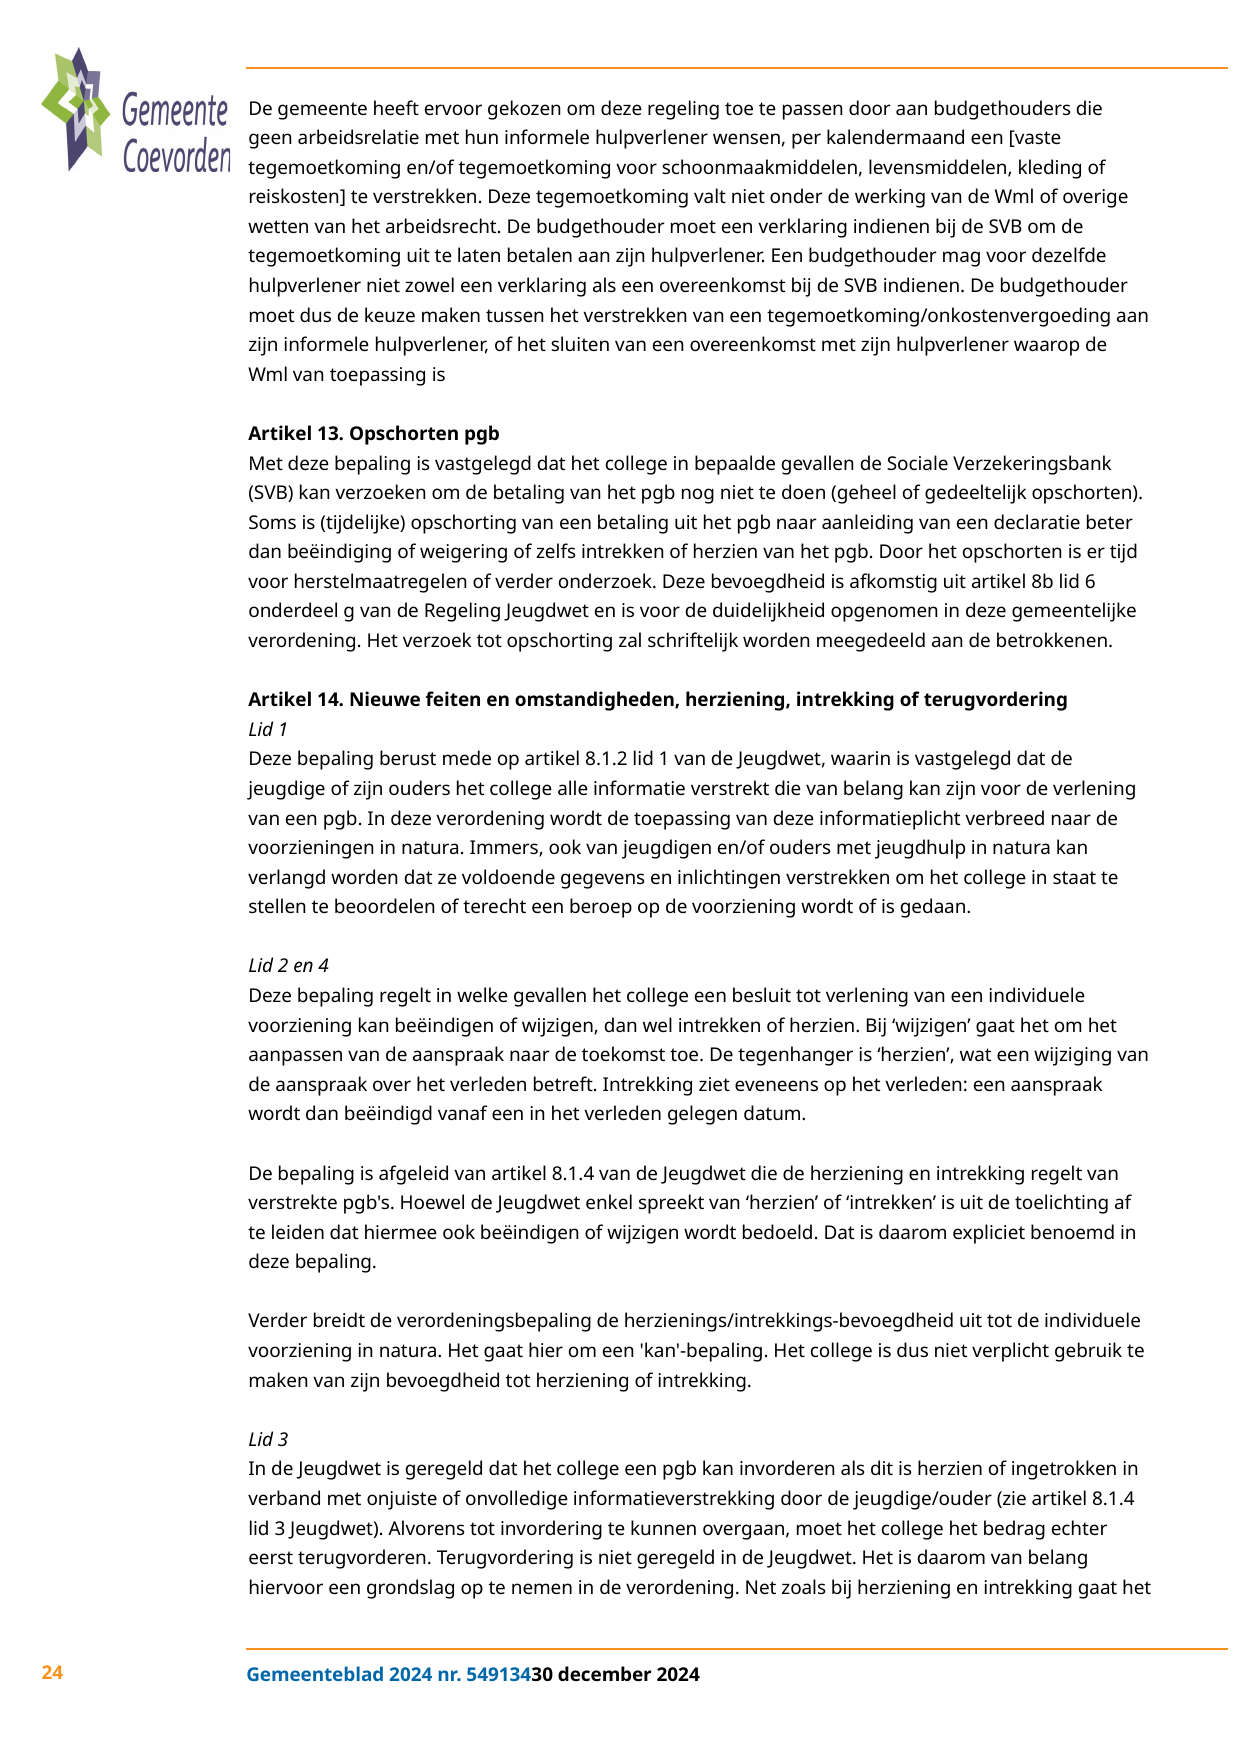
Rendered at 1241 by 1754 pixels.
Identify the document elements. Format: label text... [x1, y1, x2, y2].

text Verder breidt de verordeningsbepaling de herzienings/intrekkings-bevoegdheid uit tot de individuele voorziening in natura. Het gaat hier om een 'kan'-bepaling. Het college is dus niet verplicht gebruik te maken van zijn bevoegdheid tot herziening of intrekking. [248, 1308, 1152, 1393]
text Lid 2 en 4 [248, 953, 1152, 978]
text Deze bepaling regelt in welke gevallen het college een besluit tot verlening van een individuele voorziening kan beëindigen of wijzigen, dan wel intrekken of herzien. Bij ‘wijzigen’ gaat het om het aanpassen van de aanspraak naar de toekomst toe. De tegenhanger is ‘herzien’, wat een wijziging van de aanspraak over het verleden betreft. Intrekking ziet eveneens op het verleden: een aanspraak wordt dan beëindigd vanaf een in het verleden gelegen datum. [248, 982, 1152, 1126]
text Lid 1 [248, 716, 1152, 742]
text Lid 3 [248, 1426, 1152, 1452]
text In de Jeugdwet is geregeld dat het college een pgb kan invorderen als dit is herzien of ingetrokken in verband met onjuiste of onvolledige informatieverstrekking door de jeugdige/ouder (zie artikel 8.1.4 lid 3 Jeugdwet). Alvorens tot invordering te kunnen overgaan, moet het college het bedrag echter eerst terugvorderen. Terugvordering is niet geregeld in de Jeugdwet. Het is daarom van belang hiervoor een grondslag op te nemen in de verordening. Net zoals bij herziening en intrekking gaat het [248, 1456, 1152, 1600]
text Artikel 13. Opschorten pgb [248, 420, 1152, 446]
text De gemeente heeft ervoor gekozen om deze regeling toe te passen door aan budgethouders die geen arbeidsrelatie met hun informele hulpverlener wensen, per kalendermaand een [vaste tegemoetkoming en/of tegemoetkoming voor schoonmaakmiddelen, levensmiddelen, kleding of reiskosten] te verstrekken. Deze tegemoetkoming valt niet onder de werking van de Wml of overige wetten van het arbeidsrecht. De budgethouder moet een verklaring indienen bij de SVB om de tegemoetkoming uit te laten betalen aan zijn hulpverlener. Een budgethouder mag voor dezelfde hulpverlener niet zowel een verklaring als een overeenkomst bij de SVB indienen. De budgethouder moet dus de keuze maken tussen het verstrekken van een tegemoetkoming/onkostenvergoeding aan zijn informele hulpverlener, of het sluiten van een overeenkomst met zijn hulpverlener waarop de Wml van toepassing is [248, 95, 1152, 387]
text Met deze bepaling is vastgelegd dat het college in bepaalde gevallen de Sociale Verzekeringsbank (SVB) kan verzoeken om de betaling van het pgb nog niet te doen (geheel of gedeeltelijk opschorten). Soms is (tijdelijke) opschorting van een betaling uit het pgb naar aanleiding van een declaratie beter dan beëindiging of weigering of zelfs intrekken of herzien van het pgb. Door het opschorten is er tijd voor herstelmaatregelen of verder onderzoek. Deze bevoegdheid is afkomstig uit artikel 8b lid 6 onderdeel g van de Regeling Jeugdwet en is voor de duidelijkheid opgenomen in deze gemeentelijke verordening. Het verzoek tot opschorting zal schriftelijk worden meegedeeld aan de betrokkenen. [248, 450, 1152, 653]
picture [41, 47, 231, 172]
text De bepaling is afgeleid van artikel 8.1.4 van de Jeugdwet die de herziening en intrekking regelt van verstrekte pgb's. Hoewel de Jeugdwet enkel spreekt van ‘herzien’ of ‘intrekken’ is uit de toelichting af te leiden dat hiermee ook beëindigen of wijzigen wordt bedoeld. Dat is daarom expliciet benoemd in deze bepaling. [248, 1160, 1152, 1274]
text Deze bepaling berust mede op artikel 8.1.2 lid 1 van de Jeugdwet, waarin is vastgelegd dat de jeugdige of zijn ouders het college alle informatie verstrekt die van belang kan zijn voor de verlening van een pgb. In deze verordening wordt de toepassing van deze informatieplicht verbreed naar de voorzieningen in natura. Immers, ook van jeugdigen en/of ouders met jeugdhulp in natura kan verlangd worden dat ze voldoende gegevens en inlichtingen verstrekken om het college in staat te stellen te beoordelen of terecht een beroep op de voorziening wordt of is gedaan. [248, 746, 1152, 919]
text Artikel 14. Nieuwe feiten en omstandigheden, herziening, intrekking of terugvordering [248, 686, 1152, 712]
